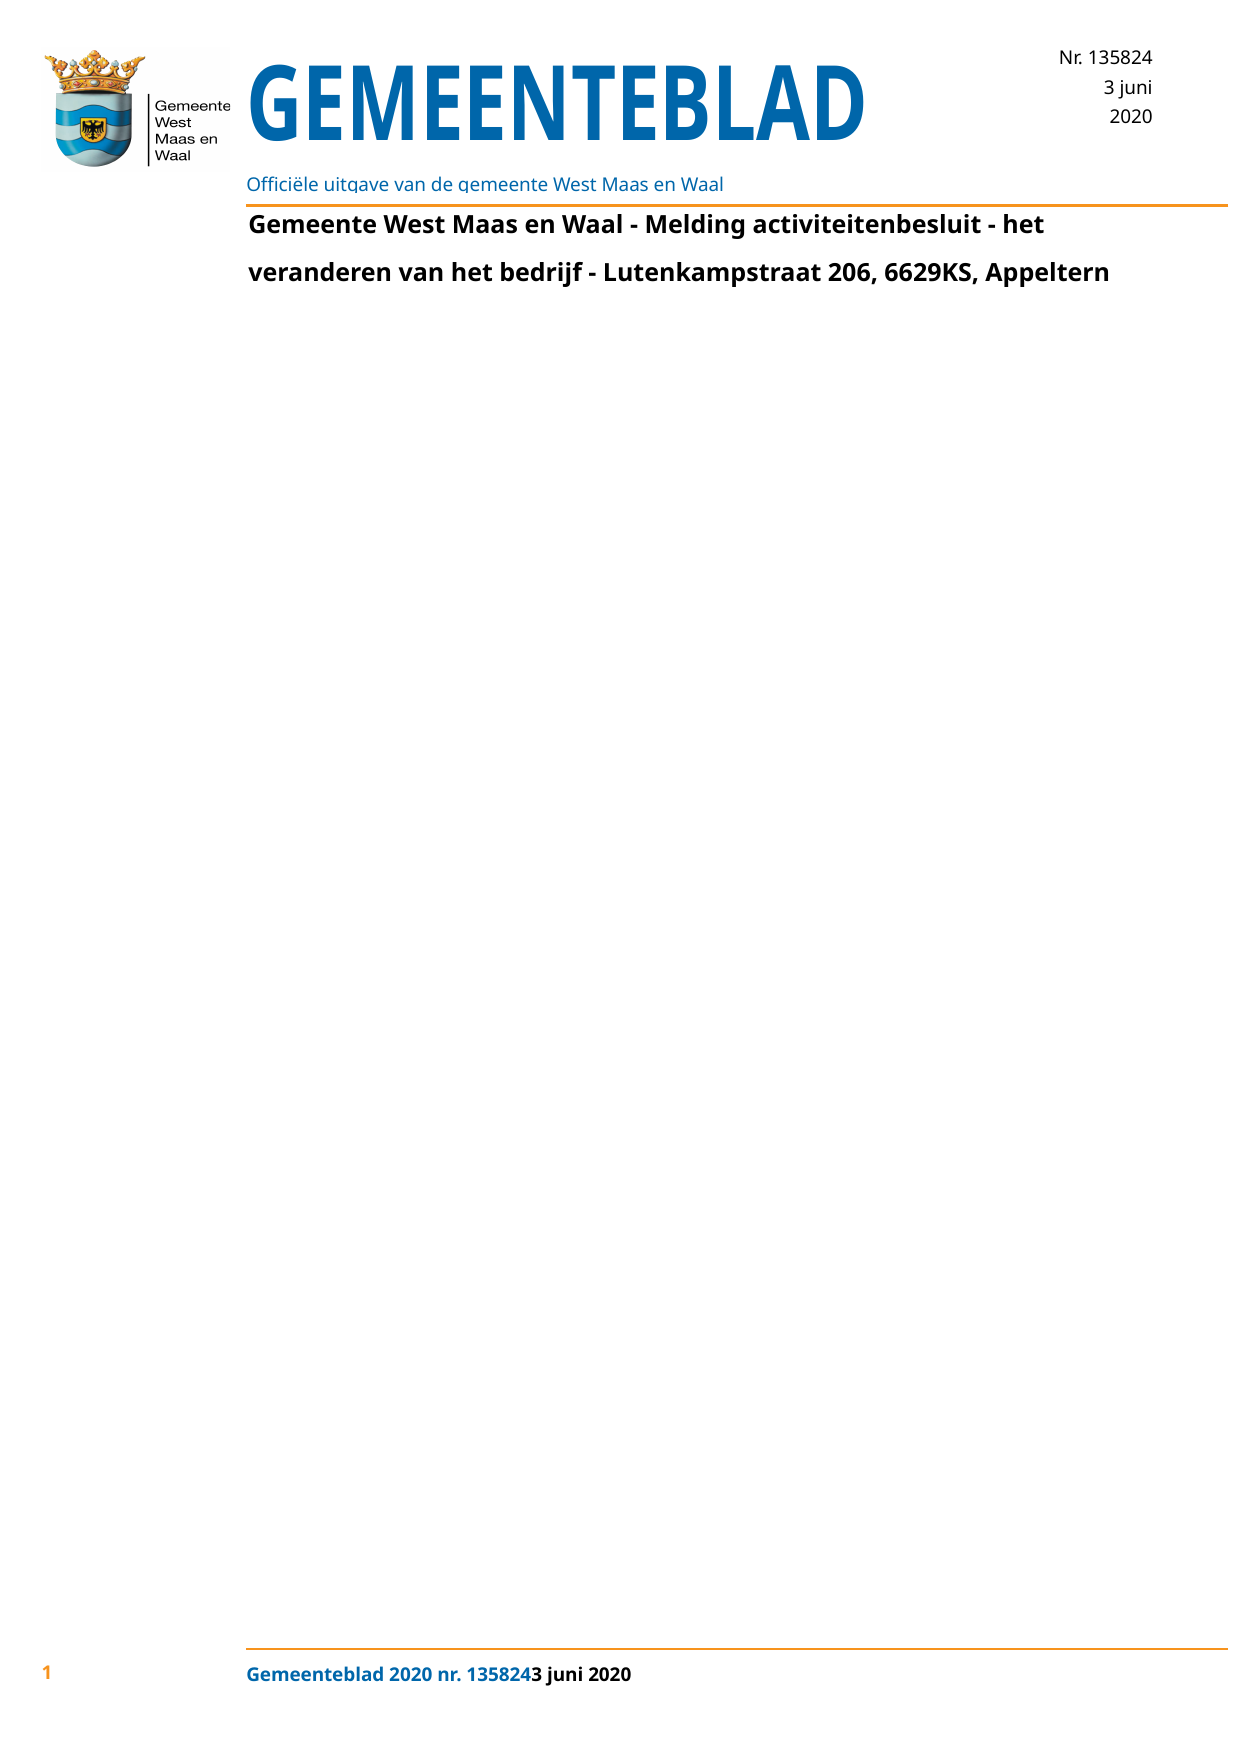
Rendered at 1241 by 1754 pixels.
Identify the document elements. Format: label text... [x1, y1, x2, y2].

picture [41, 47, 231, 172]
text Gemeente West Maas en Waal - Melding activiteitenbesluit - het veranderen van het bedrijf - Lutenkampstraat 206, 6629KS, Appeltern [248, 207, 1152, 288]
